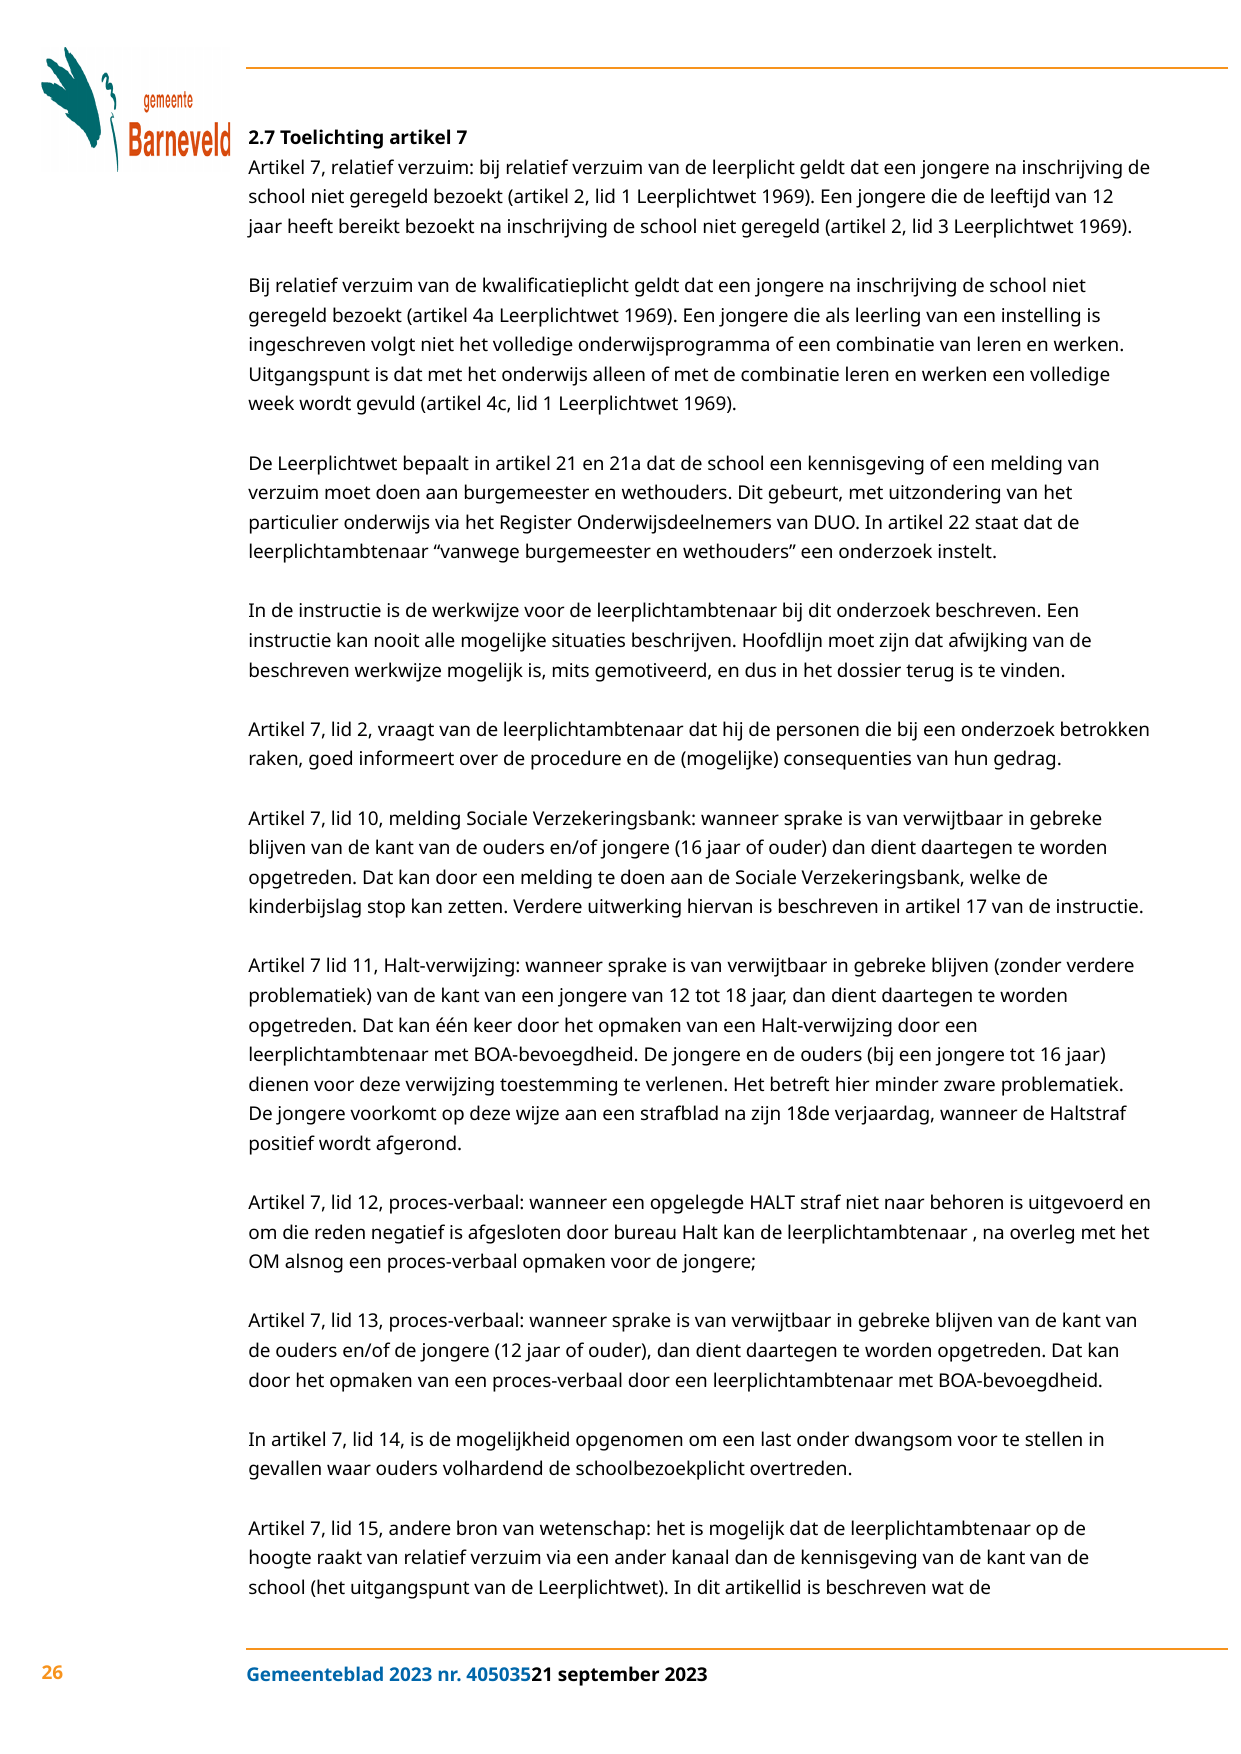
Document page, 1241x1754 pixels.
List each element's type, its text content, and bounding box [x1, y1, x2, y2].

text De Leerplichtwet bepaalt in artikel 21 en 21a dat de school een kennisgeving of een melding van verzuim moet doen aan burgemeester en wethouders. Dit gebeurt, met uitzondering van het particulier onderwijs via het Register Onderwijsdeelnemers van DUO. In artikel 22 staat dat de leerplichtambtenaar “vanwege burgemeester en wethouders” een onderzoek instelt. [248, 450, 1152, 564]
text Artikel 7, relatief verzuim: bij relatief verzuim van de leerplicht geldt dat een jongere na inschrijving de school niet geregeld bezoekt (artikel 2, lid 1 Leerplichtwet 1969). Een jongere die de leeftijd van 12 jaar heeft bereikt bezoekt na inschrijving de school niet geregeld (artikel 2, lid 3 Leerplichtwet 1969). [248, 154, 1152, 239]
text Bij relatief verzuim van de kwalificatieplicht geldt dat een jongere na inschrijving de school niet geregeld bezoekt (artikel 4a Leerplichtwet 1969). Een jongere die als leerling van een instelling is ingeschreven volgt niet het volledige onderwijsprogramma of een combinatie van leren en werken. Uitgangspunt is dat met het onderwijs alleen of met de combinatie leren en werken een volledige week wordt gevuld (artikel 4c, lid 1 Leerplichtwet 1969). [248, 272, 1152, 416]
text Artikel 7, lid 12, proces-verbaal: wanneer een opgelegde HALT straf niet naar behoren is uitgevoerd en om die reden negatief is afgesloten door bureau Halt kan de leerplichtambtenaar , na overleg met het OM alsnog een proces-verbaal opmaken voor de jongere; [248, 1189, 1152, 1274]
text Artikel 7, lid 2, vraagt van de leerplichtambtenaar dat hij de personen die bij een onderzoek betrokken raken, goed informeert over de procedure en de (mogelijke) consequenties van hun gedrag. [248, 716, 1152, 771]
picture [41, 47, 231, 172]
text Artikel 7, lid 10, melding Sociale Verzekeringsbank: wanneer sprake is van verwijtbaar in gebreke blijven van de kant van de ouders en/of jongere (16 jaar of ouder) dan dient daartegen te worden opgetreden. Dat kan door een melding te doen aan de Sociale Verzekeringsbank, welke de kinderbijslag stop kan zetten. Verdere uitwerking hiervan is beschreven in artikel 17 van de instructie. [248, 805, 1152, 919]
text In de instructie is de werkwijze voor de leerplichtambtenaar bij dit onderzoek beschreven. Een instructie kan nooit alle mogelijke situaties beschrijven. Hoofdlijn moet zijn dat afwijking van de beschreven werkwijze mogelijk is, mits gemotiveerd, en dus in het dossier terug is te vinden. [248, 598, 1152, 683]
text In artikel 7, lid 14, is de mogelijkheid opgenomen om een last onder dwangsom voor te stellen in gevallen waar ouders volhardend de schoolbezoekplicht overtreden. [248, 1426, 1152, 1481]
text Artikel 7 lid 11, Halt-verwijzing: wanneer sprake is van verwijtbaar in gebreke blijven (zonder verdere problematiek) van de kant van een jongere van 12 tot 18 jaar, dan dient daartegen te worden opgetreden. Dat kan één keer door het opmaken van een Halt-verwijzing door een leerplichtambtenaar met BOA-bevoegdheid. De jongere en de ouders (bij een jongere tot 16 jaar) dienen voor deze verwijzing toestemming te verlenen. Het betreft hier minder zware problematiek. De jongere voorkomt op deze wijze aan een strafblad na zijn 18de verjaardag, wanneer de Haltstraf positief wordt afgerond. [248, 953, 1152, 1156]
text 2.7 Toelichting artikel 7 [248, 124, 1152, 150]
text Artikel 7, lid 13, proces-verbaal: wanneer sprake is van verwijtbaar in gebreke blijven van de kant van de ouders en/of de jongere (12 jaar of ouder), dan dient daartegen te worden opgetreden. Dat kan door het opmaken van een proces-verbaal door een leerplichtambtenaar met BOA-bevoegdheid. [248, 1308, 1152, 1393]
text Artikel 7, lid 15, andere bron van wetenschap: het is mogelijk dat de leerplichtambtenaar op de hoogte raakt van relatief verzuim via een ander kanaal dan de kennisgeving van de kant van de school (het uitgangspunt van de Leerplichtwet). In dit artikellid is beschreven wat de [248, 1515, 1152, 1600]
